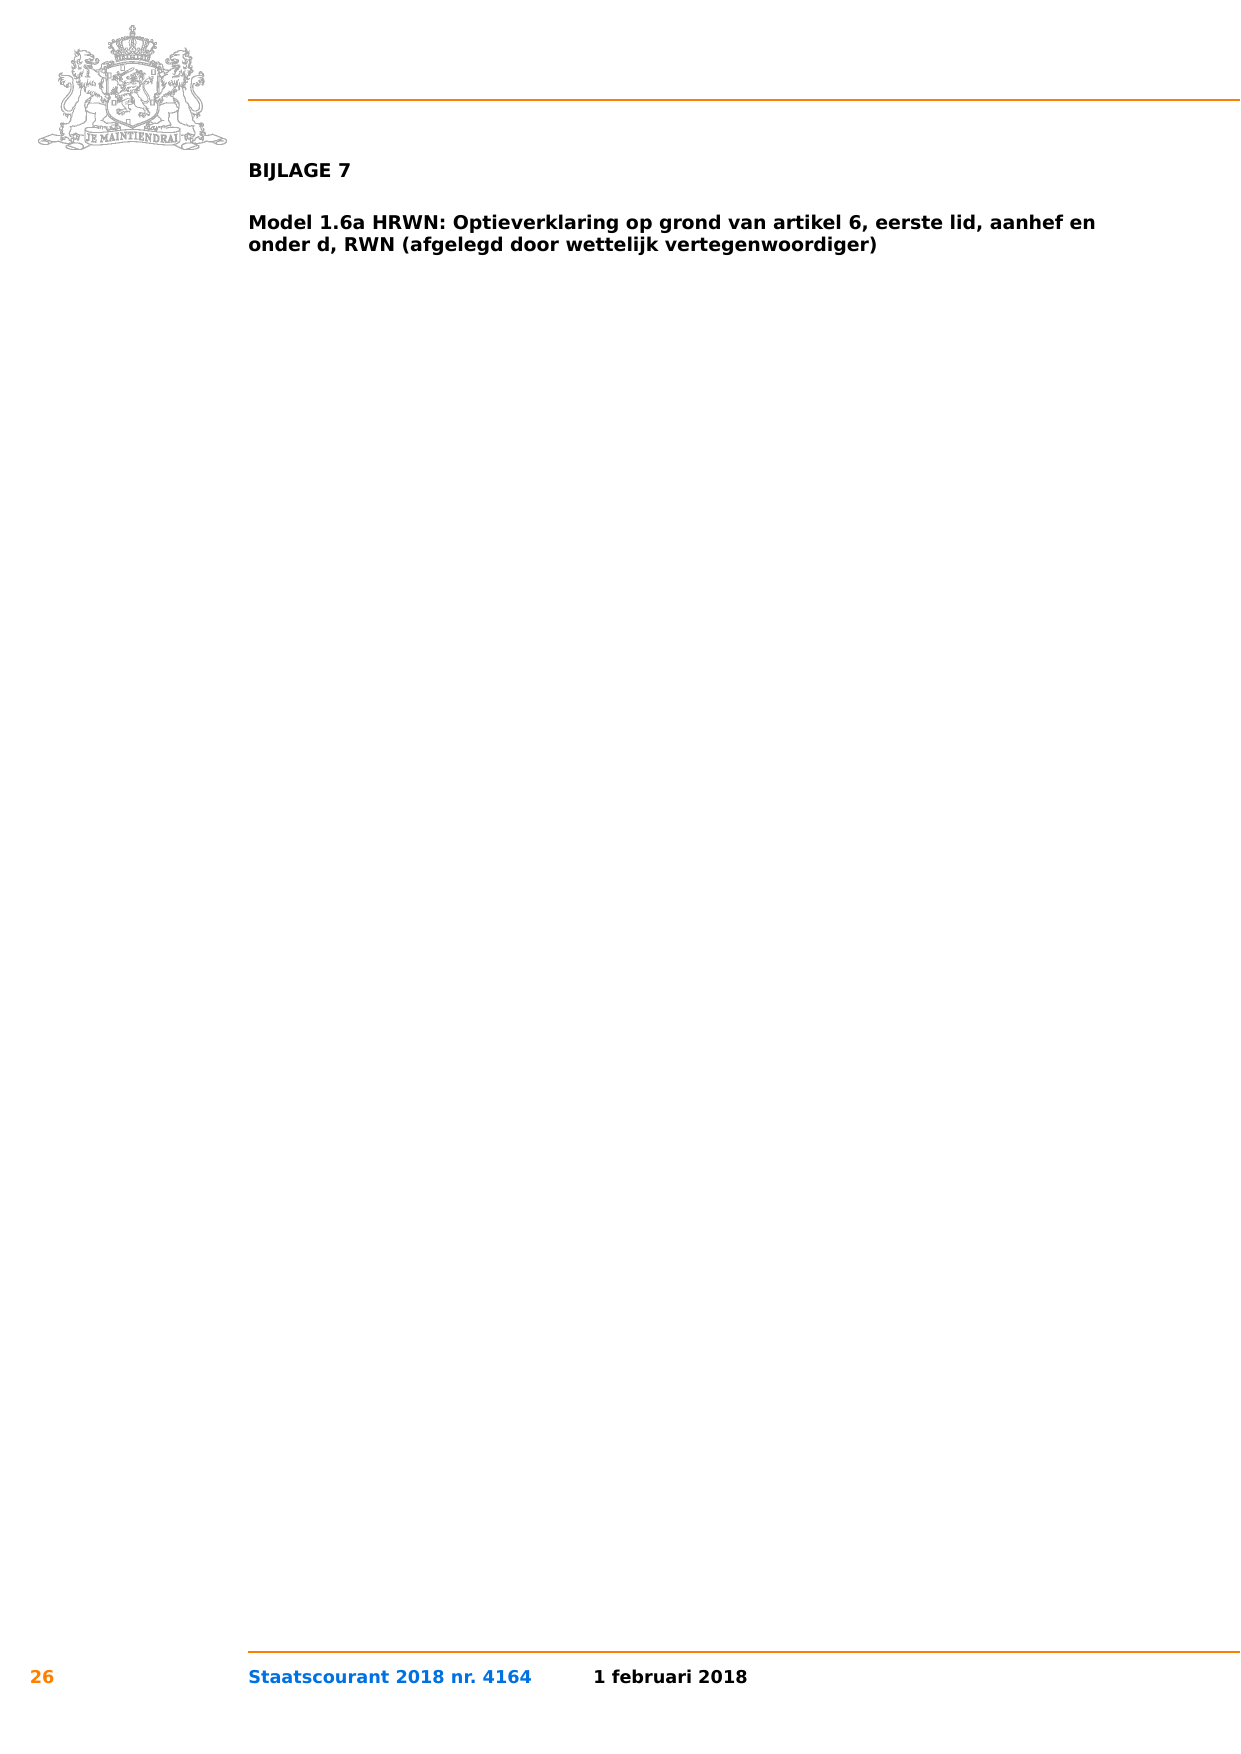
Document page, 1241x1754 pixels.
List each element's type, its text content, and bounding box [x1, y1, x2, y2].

picture [38, 25, 227, 150]
subtitle Model 1.6a HRWN: Optieverklaring op grond van artikel 6, eerste lid, aanhef en onder d, RWN (afgelegd door wettelijk vertegenwoordiger) [248, 212, 1163, 256]
subtitle BIJLAGE 7 [248, 160, 1163, 182]
